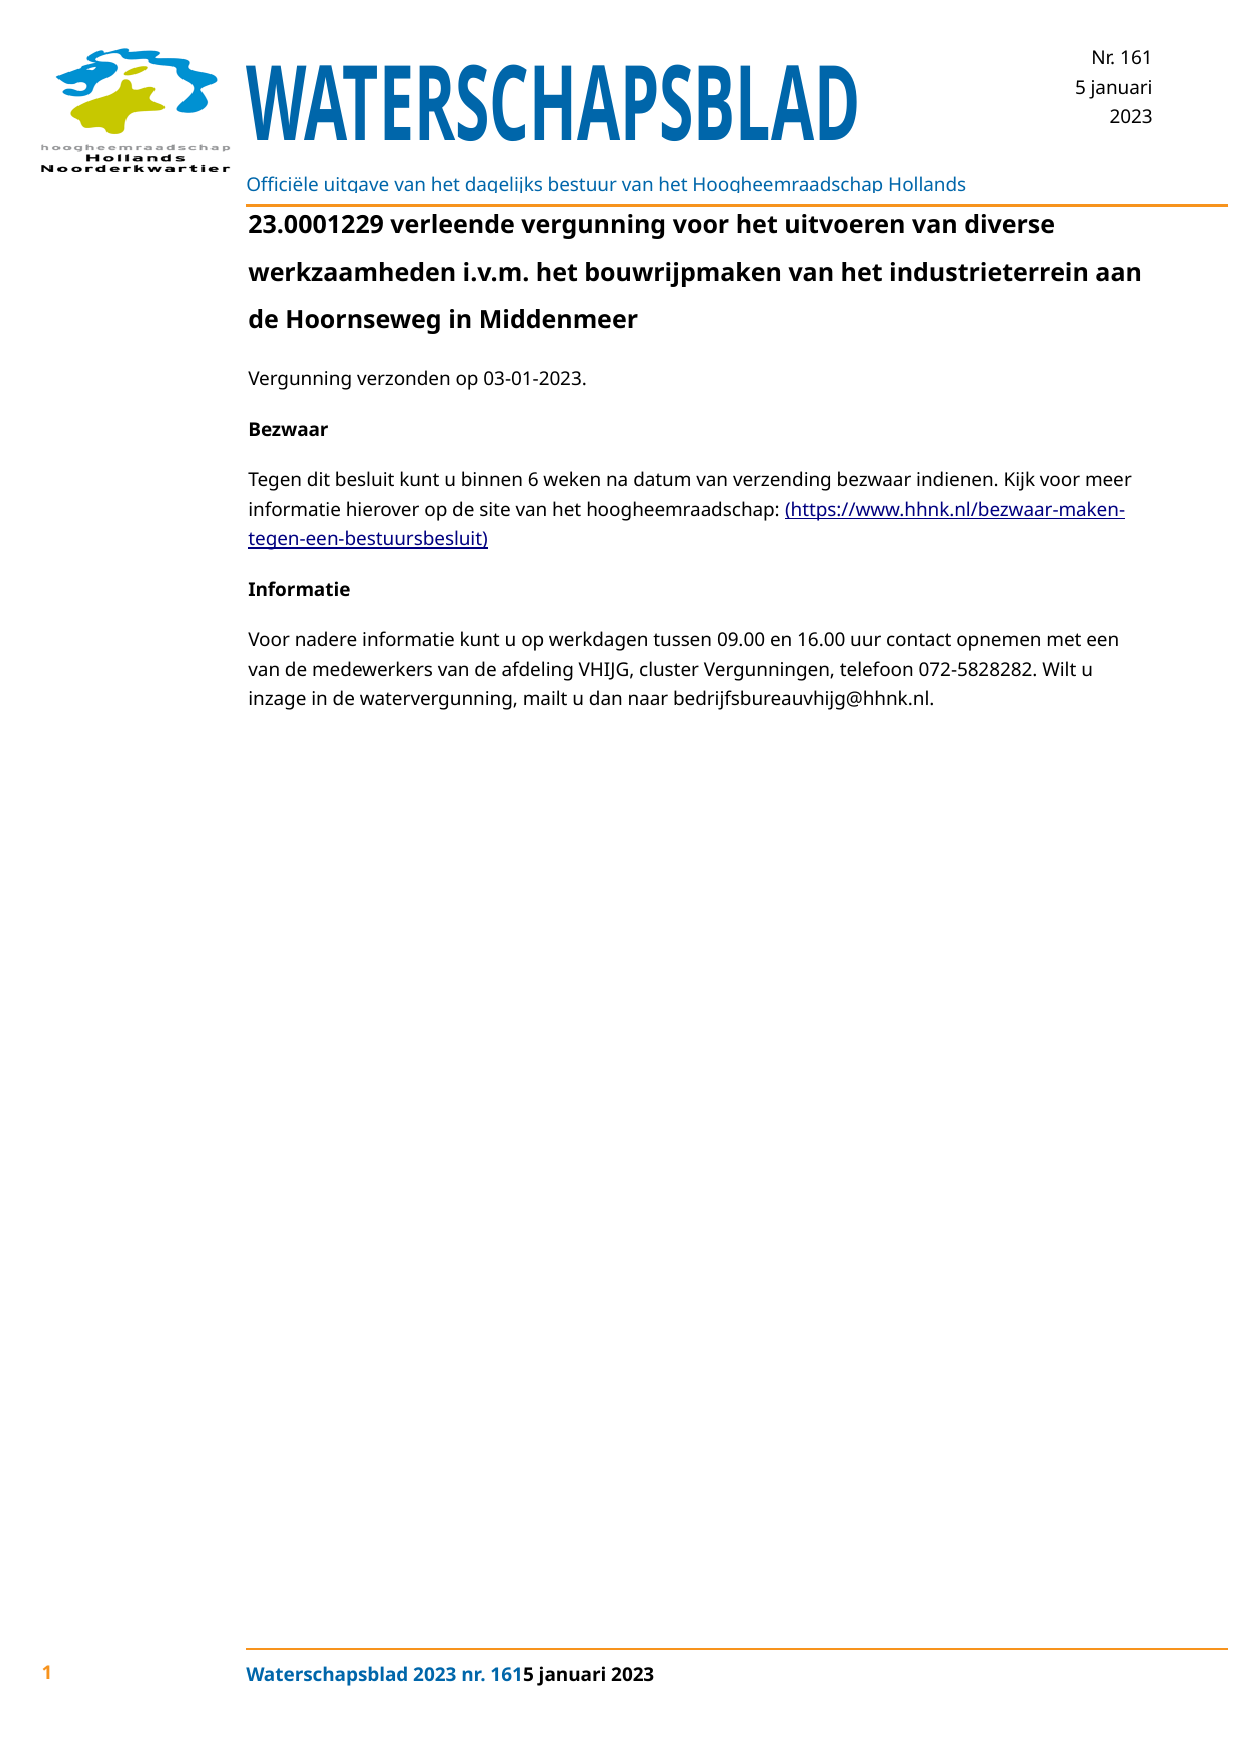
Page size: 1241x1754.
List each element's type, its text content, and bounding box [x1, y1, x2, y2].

picture [41, 47, 231, 172]
text 23.0001229 verleende vergunning voor het uitvoeren van diverse werkzaamheden i.v.m. het bouwrijpmaken van het industrieterrein aan de Hoornseweg in Middenmeer [248, 207, 1152, 336]
text Voor nadere informatie kunt u op werkdagen tussen 09.00 en 16.00 uur contact opnemen met een van de medewerkers van de afdeling VHIJG, cluster Vergunningen, telefoon 072-5828282. Wilt u inzage in de watervergunning, mailt u dan naar bedrijfsbureauvhijg@hhnk.nl. [248, 626, 1152, 711]
text Bezwaar [248, 416, 1152, 442]
text Vergunning verzonden op 03-01-2023. [248, 366, 1152, 391]
text Tegen dit besluit kunt u binnen 6 weken na datum van verzending bezwaar indienen. Kijk voor meer informatie hierover op de site van het hoogheemraadschap: (https://www.hhnk.nl/bezwaar-maken-tegen-een-bestuursbesluit) [248, 466, 1152, 551]
text Informatie [248, 576, 1152, 602]
